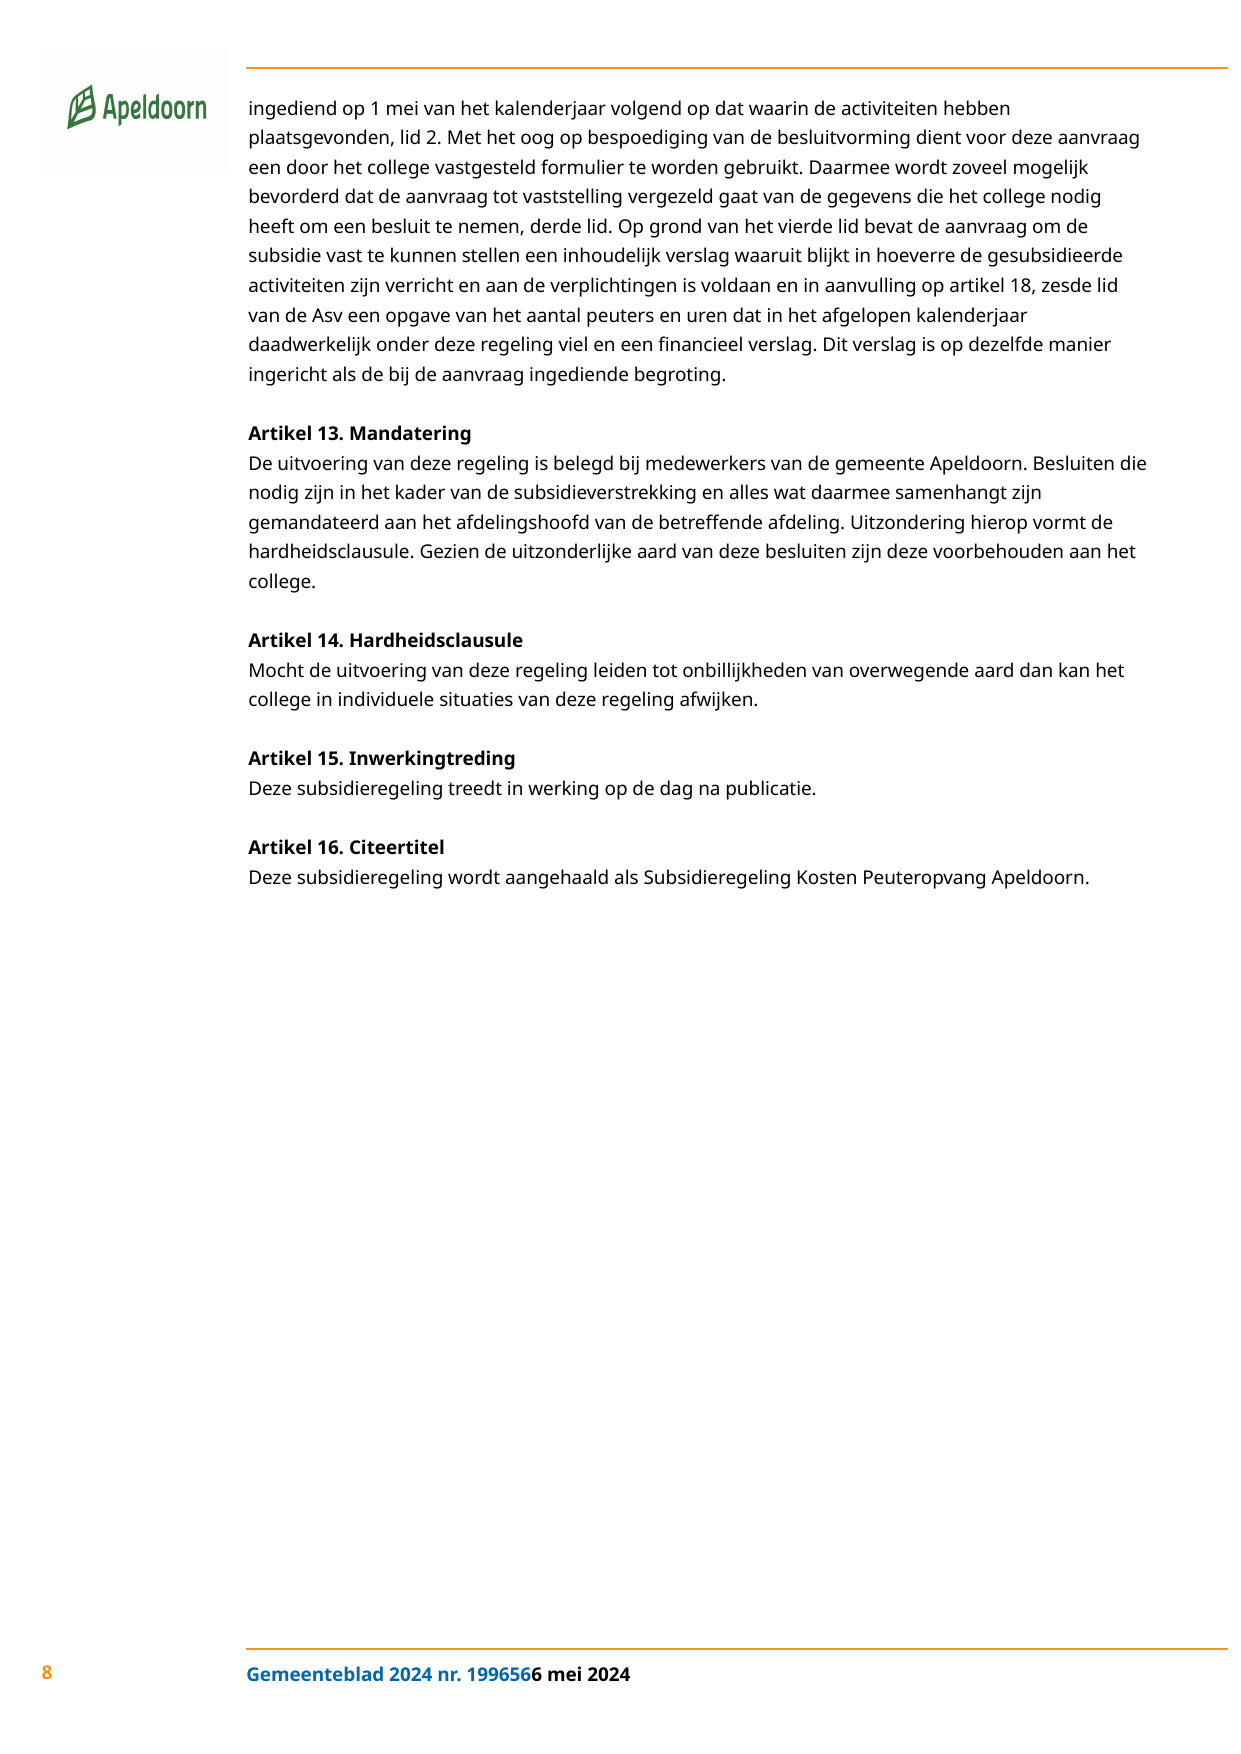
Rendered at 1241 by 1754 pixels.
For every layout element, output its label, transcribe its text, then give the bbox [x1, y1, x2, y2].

text Mocht de uitvoering van deze regeling leiden tot onbillijkheden van overwegende aard dan kan het college in individuele situaties van deze regeling afwijken. [248, 657, 1152, 712]
text Artikel 16. Citeertitel [248, 834, 1152, 860]
picture [41, 47, 231, 172]
text Deze subsidieregeling wordt aangehaald als Subsidieregeling Kosten Peuteropvang Apeldoorn. [248, 864, 1152, 890]
text Artikel 13. Mandatering [248, 420, 1152, 446]
text De uitvoering van deze regeling is belegd bij medewerkers van de gemeente Apeldoorn. Besluiten die nodig zijn in het kader van de subsidieverstrekking en alles wat daarmee samenhangt zijn gemandateerd aan het afdelingshoofd van de betreffende afdeling. Uitzondering hierop vormt de hardheidsclausule. Gezien de uitzonderlijke aard van deze besluiten zijn deze voorbehouden aan het college. [248, 450, 1152, 594]
text ingediend op 1 mei van het kalenderjaar volgend op dat waarin de activiteiten hebben plaatsgevonden, lid 2. Met het oog op bespoediging van de besluitvorming dient voor deze aanvraag een door het college vastgesteld formulier te worden gebruikt. Daarmee wordt zoveel mogelijk bevorderd dat de aanvraag tot vaststelling vergezeld gaat van de gegevens die het college nodig heeft om een besluit te nemen, derde lid. Op grond van het vierde lid bevat de aanvraag om de subsidie vast te kunnen stellen een inhoudelijk verslag waaruit blijkt in hoeverre de gesubsidieerde activiteiten zijn verricht en aan de verplichtingen is voldaan en in aanvulling op artikel 18, zesde lid van de Asv een opgave van het aantal peuters en uren dat in het afgelopen kalenderjaar daadwerkelijk onder deze regeling viel en een financieel verslag. Dit verslag is op dezelfde manier ingericht als de bij de aanvraag ingediende begroting. [248, 95, 1152, 387]
text Deze subsidieregeling treedt in werking op de dag na publicatie. [248, 775, 1152, 801]
text Artikel 14. Hardheidsclausule [248, 627, 1152, 653]
text Artikel 15. Inwerkingtreding [248, 746, 1152, 771]
